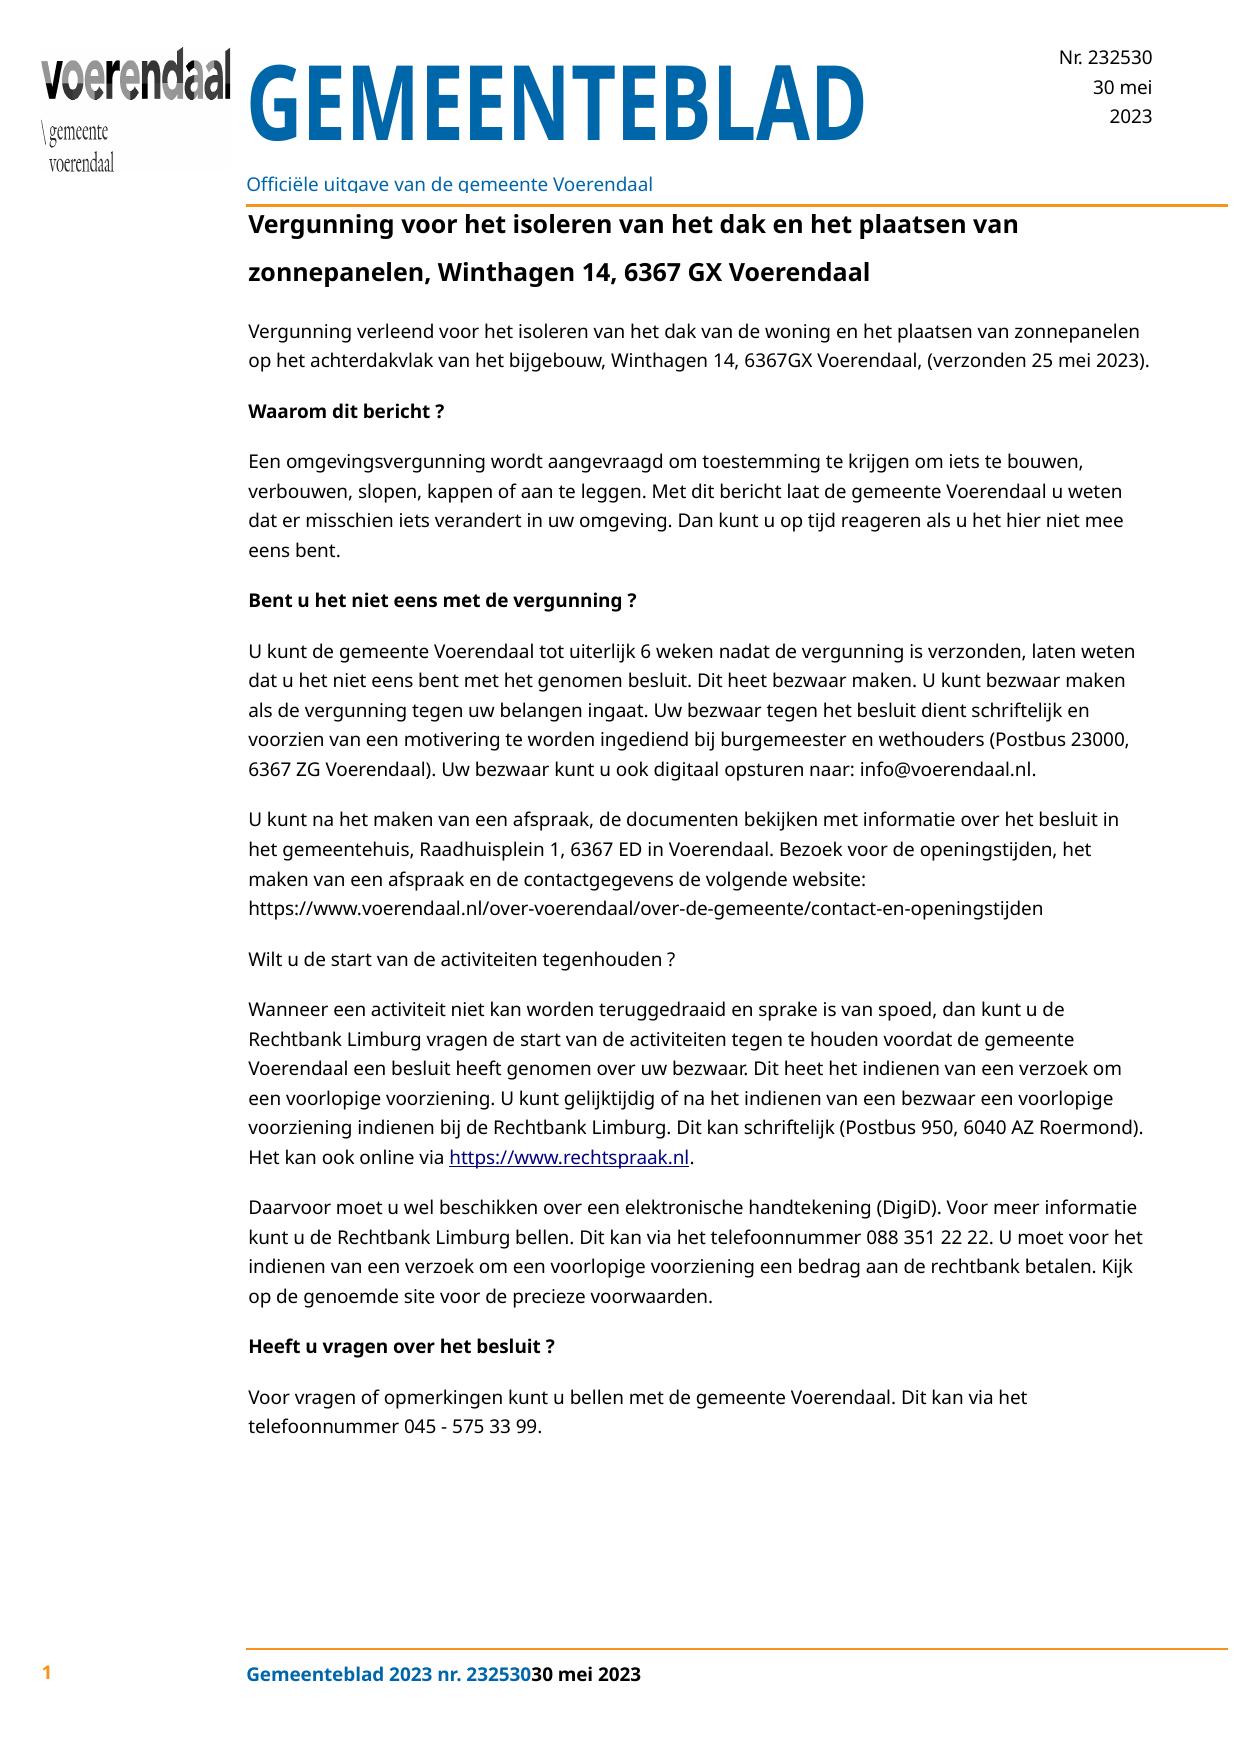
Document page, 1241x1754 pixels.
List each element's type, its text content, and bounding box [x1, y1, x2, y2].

text Een omgevingsvergunning wordt aangevraagd om toestemming te krijgen om iets te bouwen, verbouwen, slopen, kappen of aan te leggen. Met dit bericht laat de gemeente Voerendaal u weten dat er misschien iets verandert in uw omgeving. Dan kunt u op tijd reageren als u het hier niet mee eens bent. [248, 448, 1152, 563]
text U kunt na het maken van een afspraak, de documenten bekijken met informatie over het besluit in het gemeentehuis, Raadhuisplein 1, 6367 ED in Voerendaal. Bezoek voor de openingstijden, het maken van een afspraak en de contactgegevens de volgende website: https://www.voerendaal.nl/over-voerendaal/over-de-gemeente/contact-en-openingstijden [248, 807, 1152, 921]
picture [41, 47, 231, 172]
text Daarvoor moet u wel beschikken over een elektronische handtekening (DigiD). Voor meer informatie kunt u de Rechtbank Limburg bellen. Dit kan via het telefoonnummer 088 351 22 22. U moet voor het indienen van een verzoek om een voorlopige voorziening een bedrag aan de rechtbank betalen. Kijk op de genoemde site voor de precieze voorwaarden. [248, 1194, 1152, 1309]
text Waarom dit bericht ? [248, 398, 1152, 424]
text Vergunning voor het isoleren van het dak en het plaatsen van zonnepanelen, Winthagen 14, 6367 GX Voerendaal [248, 207, 1152, 288]
text Voor vragen of opmerkingen kunt u bellen met de gemeente Voerendaal. Dit kan via het telefoonnummer 045 - 575 33 99. [248, 1384, 1152, 1439]
text Wanneer een activiteit niet kan worden teruggedraaid en sprake is van spoed, dan kunt u de Rechtbank Limburg vragen de start van de activiteiten tegen te houden voordat de gemeente Voerendaal een besluit heeft genomen over uw bezwaar. Dit heet het indienen van een verzoek om een voorlopige voorziening. U kunt gelijktijdig of na het indienen van een bezwaar een voorlopige voorziening indienen bij de Rechtbank Limburg. Dit kan schriftelijk (Postbus 950, 6040 AZ Roermond). Het kan ook online via https://www.rechtspraak.nl. [248, 996, 1152, 1170]
text Heeft u vragen over het besluit ? [248, 1334, 1152, 1359]
text Bent u het niet eens met de vergunning ? [248, 587, 1152, 613]
text Vergunning verleend voor het isoleren van het dak van de woning en het plaatsen van zonnepanelen op het achterdakvlak van het bijgebouw, Winthagen 14, 6367GX Voerendaal, (verzonden 25 mei 2023). [248, 318, 1152, 373]
text U kunt de gemeente Voerendaal tot uiterlijk 6 weken nadat de vergunning is verzonden, laten weten dat u het niet eens bent met het genomen besluit. Dit heet bezwaar maken. U kunt bezwaar maken als de vergunning tegen uw belangen ingaat. Uw bezwaar tegen het besluit dient schriftelijk en voorzien van een motivering te worden ingediend bij burgemeester en wethouders (Postbus 23000, 6367 ZG Voerendaal). Uw bezwaar kunt u ook digitaal opsturen naar: info@voerendaal.nl. [248, 638, 1152, 782]
text Wilt u de start van de activiteiten tegenhouden ? [248, 946, 1152, 972]
